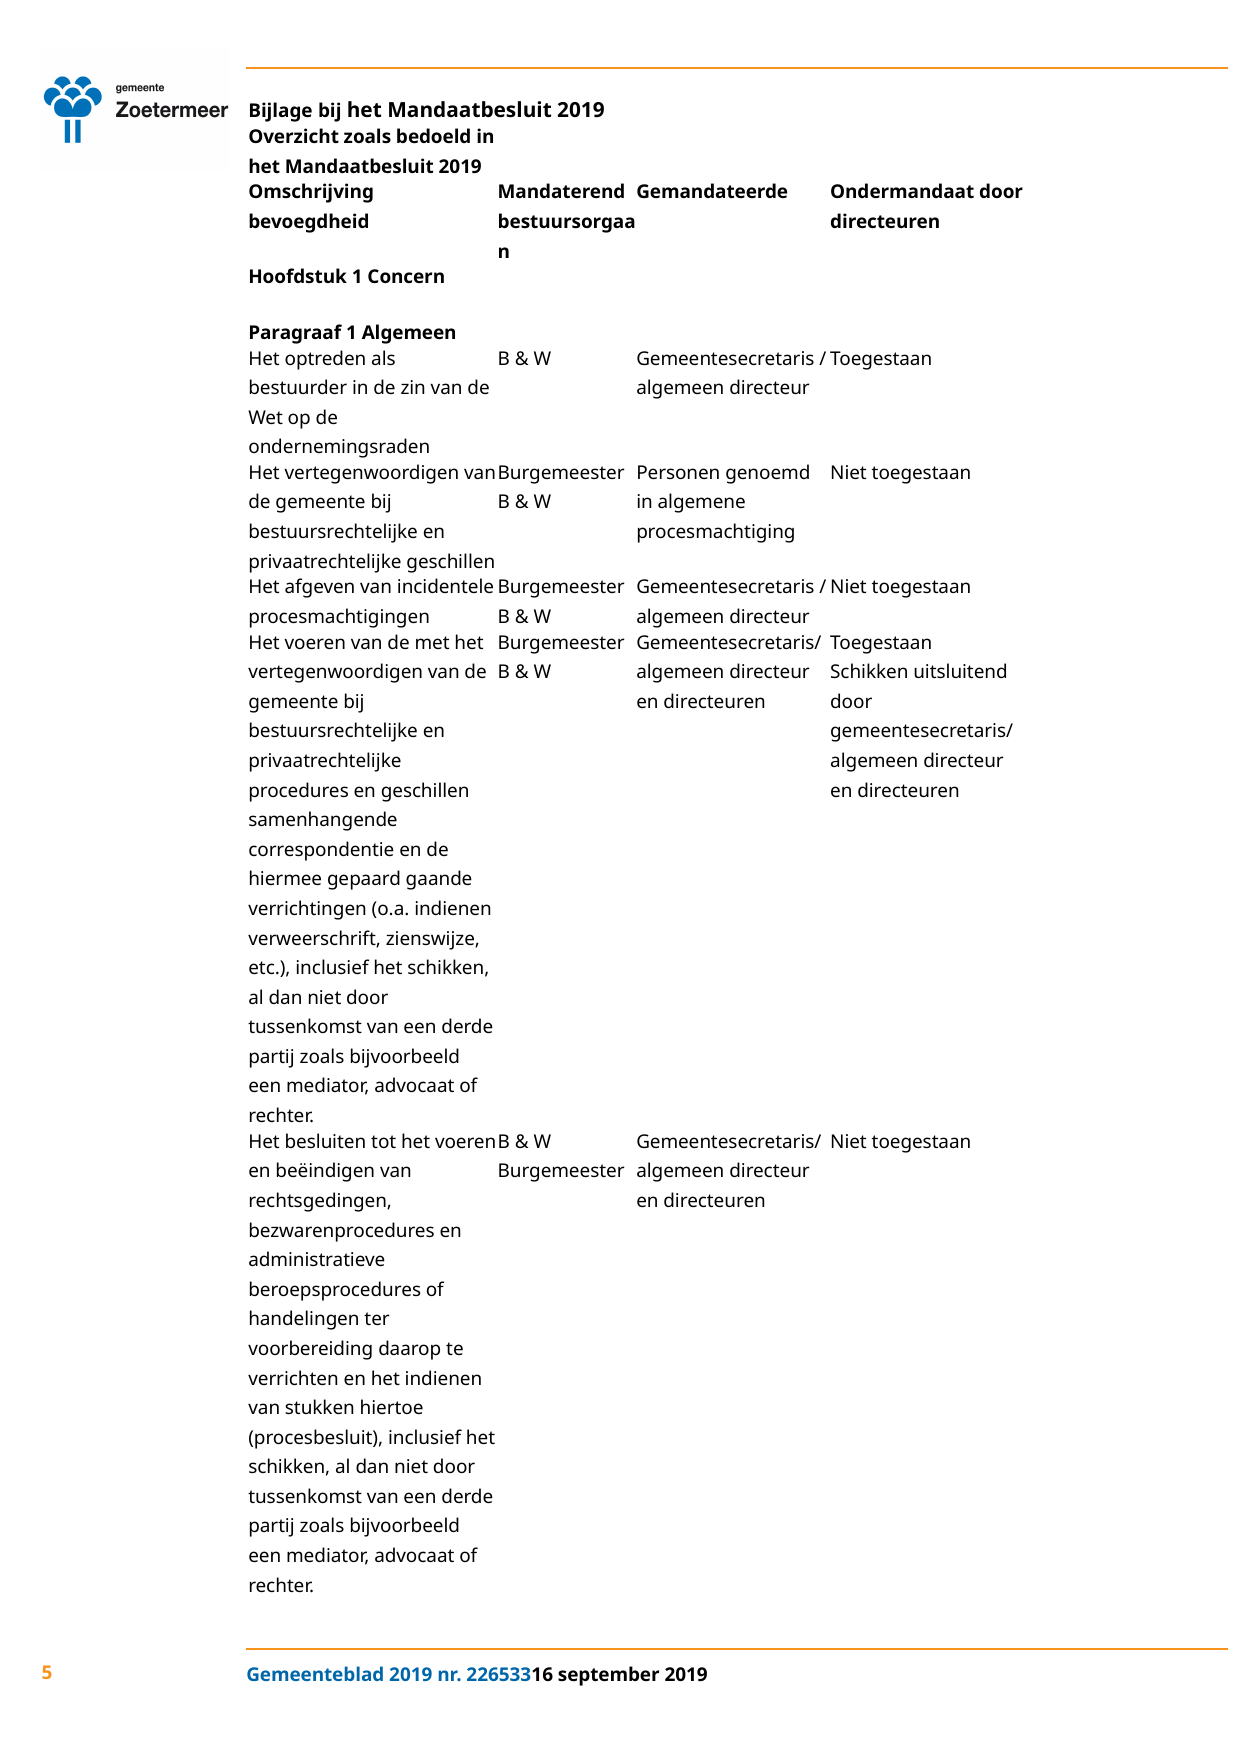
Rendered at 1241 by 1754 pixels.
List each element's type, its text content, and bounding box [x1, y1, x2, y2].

table_header [498, 124, 636, 179]
table_cell Niet toegestaan [830, 574, 1024, 629]
table_cell B & W [498, 345, 636, 459]
table_cell Burgemeester B & W [498, 629, 636, 1128]
table_cell Personen genoemd in algemene procesmachtiging [636, 459, 830, 574]
table_cell Het besluiten tot het voeren en beëindigen van rechtsgedingen, bezwarenprocedures en administratieve beroepsprocedures of handelingen ter voorbereiding daarop te verrichten en het indienen van stukken hiertoe (procesbesluit), inclusief het schikken, al dan niet door tussenkomst van een derde partij zoals bijvoorbeeld een mediator, advocaat of rechter. [248, 1128, 497, 1597]
table_cell Niet toegestaan [830, 459, 1024, 574]
table_cell [636, 264, 830, 319]
table_cell Het voeren van de met het vertegenwoordigen van de gemeente bij bestuursrechtelijke en privaatrechtelijke procedures en geschillen samenhangende correspondentie en de hiermee gepaard gaande verrichtingen (o.a. indienen verweerschrift, zienswijze, etc.), inclusief het schikken, al dan niet door tussenkomst van een derde partij zoals bijvoorbeeld een mediator, advocaat of rechter. [248, 629, 497, 1128]
table_cell Gemeentesecretaris / algemeen directeur [636, 345, 830, 459]
table_cell Burgemeester B & W [498, 574, 636, 629]
table_cell Gemeentesecretaris/ algemeen directeur en directeuren [636, 1128, 830, 1597]
table_cell Omschrijving bevoegdheid [248, 179, 497, 264]
table_cell [636, 319, 830, 345]
table_cell Het optreden als bestuurder in de zin van de Wet op de ondernemingsraden [248, 345, 497, 459]
table_cell [830, 319, 1024, 345]
table_cell Gemandateerde [636, 179, 830, 264]
table_cell [498, 319, 636, 345]
table_cell B & W Burgemeester [498, 1128, 636, 1597]
text Bijlage bij het Mandaatbesluit 2019 [248, 95, 1152, 123]
table_header Overzicht zoals bedoeld in het Mandaatbesluit 2019 [248, 124, 497, 179]
table_cell Burgemeester B & W [498, 459, 636, 574]
table_cell Paragraaf 1 Algemeen [248, 319, 497, 345]
table_cell Gemeentesecretaris/ algemeen directeur en directeuren [636, 629, 830, 1128]
table_cell Het afgeven van incidentele procesmachtigingen [248, 574, 497, 629]
table_cell Mandaterend bestuursorgaan [498, 179, 636, 264]
table_cell Het vertegenwoordigen van de gemeente bij bestuursrechtelijke en privaatrechtelijke geschillen [248, 459, 497, 574]
table_cell Gemeentesecretaris / algemeen directeur [636, 574, 830, 629]
picture [41, 47, 231, 172]
table_cell [830, 264, 1024, 319]
table_header [636, 124, 830, 179]
table_cell Niet toegestaan [830, 1128, 1024, 1597]
table_cell [498, 264, 636, 319]
table_cell Hoofdstuk 1 Concern [248, 264, 497, 319]
table_header [830, 124, 1024, 179]
table_cell Ondermandaat door directeuren [830, 179, 1024, 264]
table_cell Toegestaan [830, 345, 1024, 459]
table_cell Toegestaan Schikken uitsluitend door gemeentesecretaris/ algemeen directeur en directeuren [830, 629, 1024, 1128]
